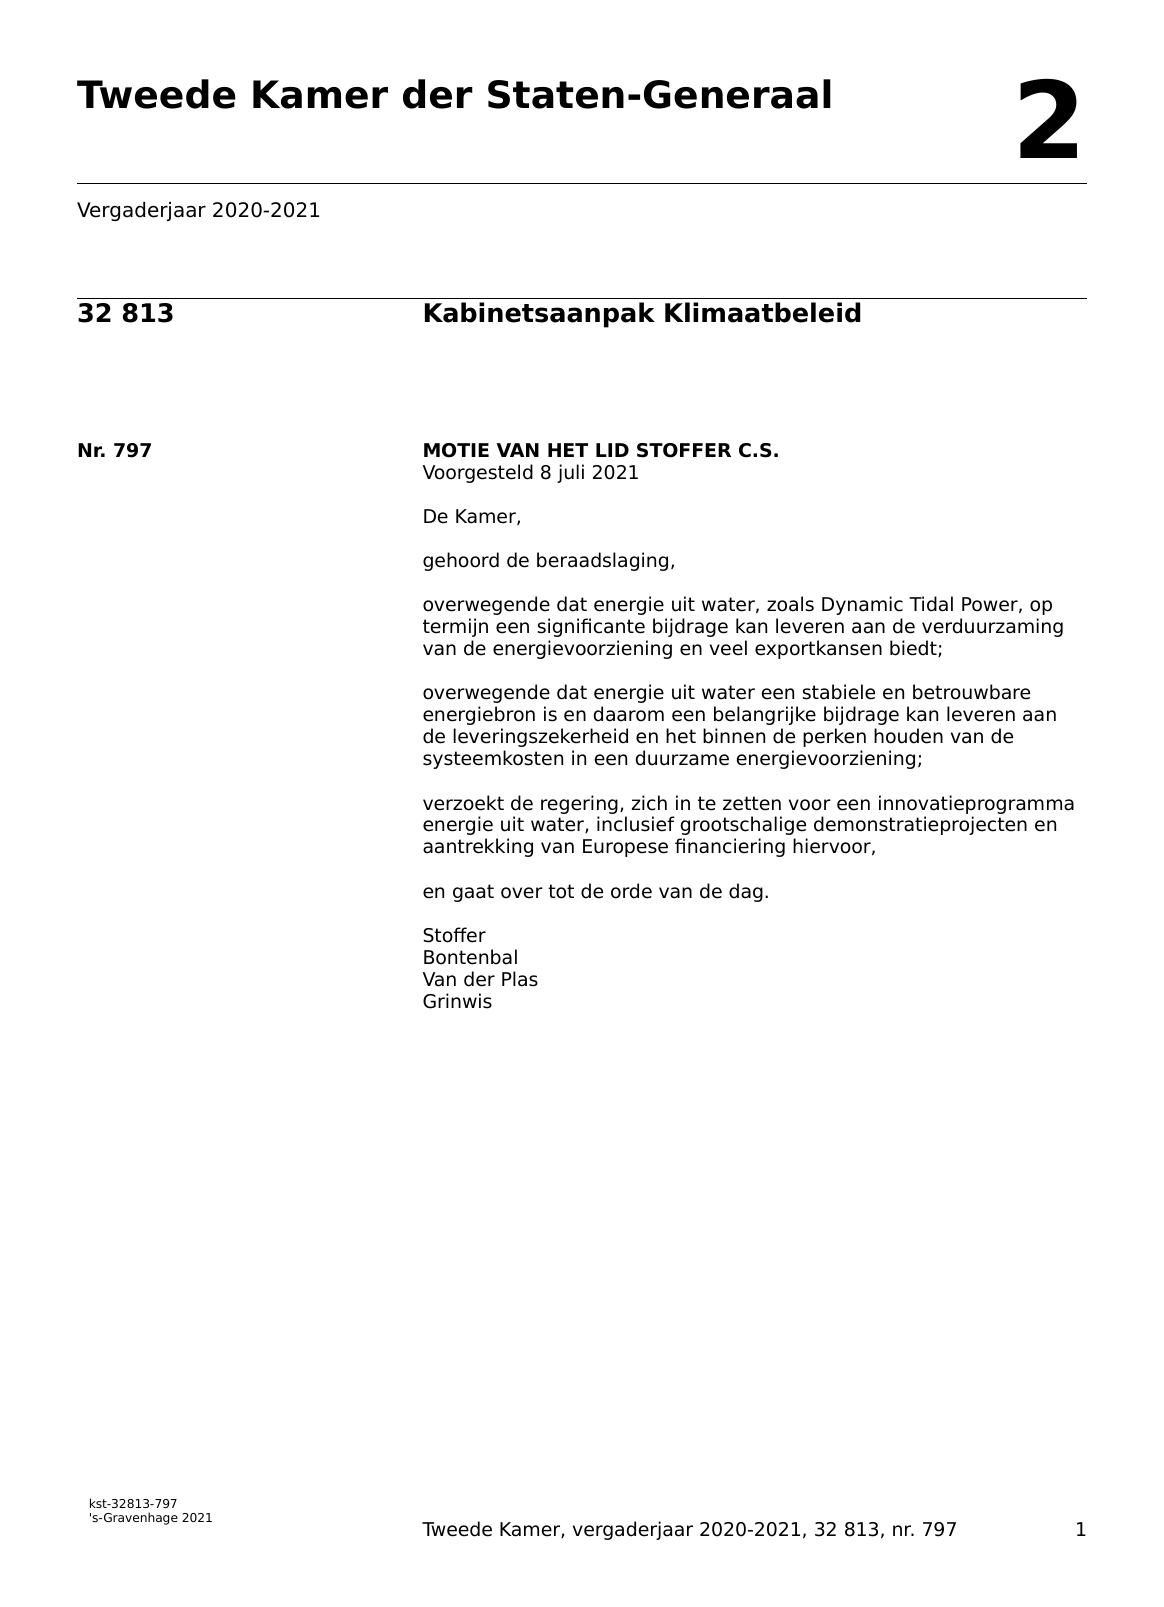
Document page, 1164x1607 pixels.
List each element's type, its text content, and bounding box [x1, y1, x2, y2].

text kst-32813-797 [88, 1497, 323, 1511]
text verzoekt de regering, zich in te zetten voor een innovatieprogramma energie uit water, inclusief grootschalige demonstratieprojecten en aantrekking van Europese financiering hiervoor, [422, 792, 1087, 858]
text overwegende dat energie uit water, zoals Dynamic Tidal Power, op termijn een significante bijdrage kan leveren aan de verduurzaming van de energievoorziening en veel exportkansen biedt; [422, 594, 1087, 660]
text Grinwis [422, 991, 1087, 1013]
text overwegende dat energie uit water een stabiele en betrouwbare energiebron is en daarom een belangrijke bijdrage kan leveren aan de leveringszekerheid en het binnen de perken houden van de systeemkosten in een duurzame energievoorziening; [422, 682, 1087, 770]
text Van der Plas [422, 969, 1087, 991]
subtitle Nr. 797 MOTIE VAN HET LID STOFFER C.S. [77, 440, 1087, 462]
text en gaat over tot de orde van de dag. [422, 881, 1087, 902]
text gehoord de beraadslaging, [422, 550, 1087, 572]
table_header Tweede Kamer der Staten-Generaal [77, 59, 886, 183]
subtitle 32 813 Kabinetsaanpak Klimaatbeleid [77, 299, 1087, 329]
text Stoffer [422, 925, 1087, 947]
text De Kamer, [422, 506, 1087, 528]
table_cell Vergaderjaar 2020-2021 [77, 184, 1087, 298]
text Voorgesteld 8 juli 2021 [422, 462, 1087, 484]
table_header 2 [886, 59, 1087, 183]
text Bontenbal [422, 947, 1087, 969]
text 's-Gravenhage 2021 [88, 1511, 323, 1525]
